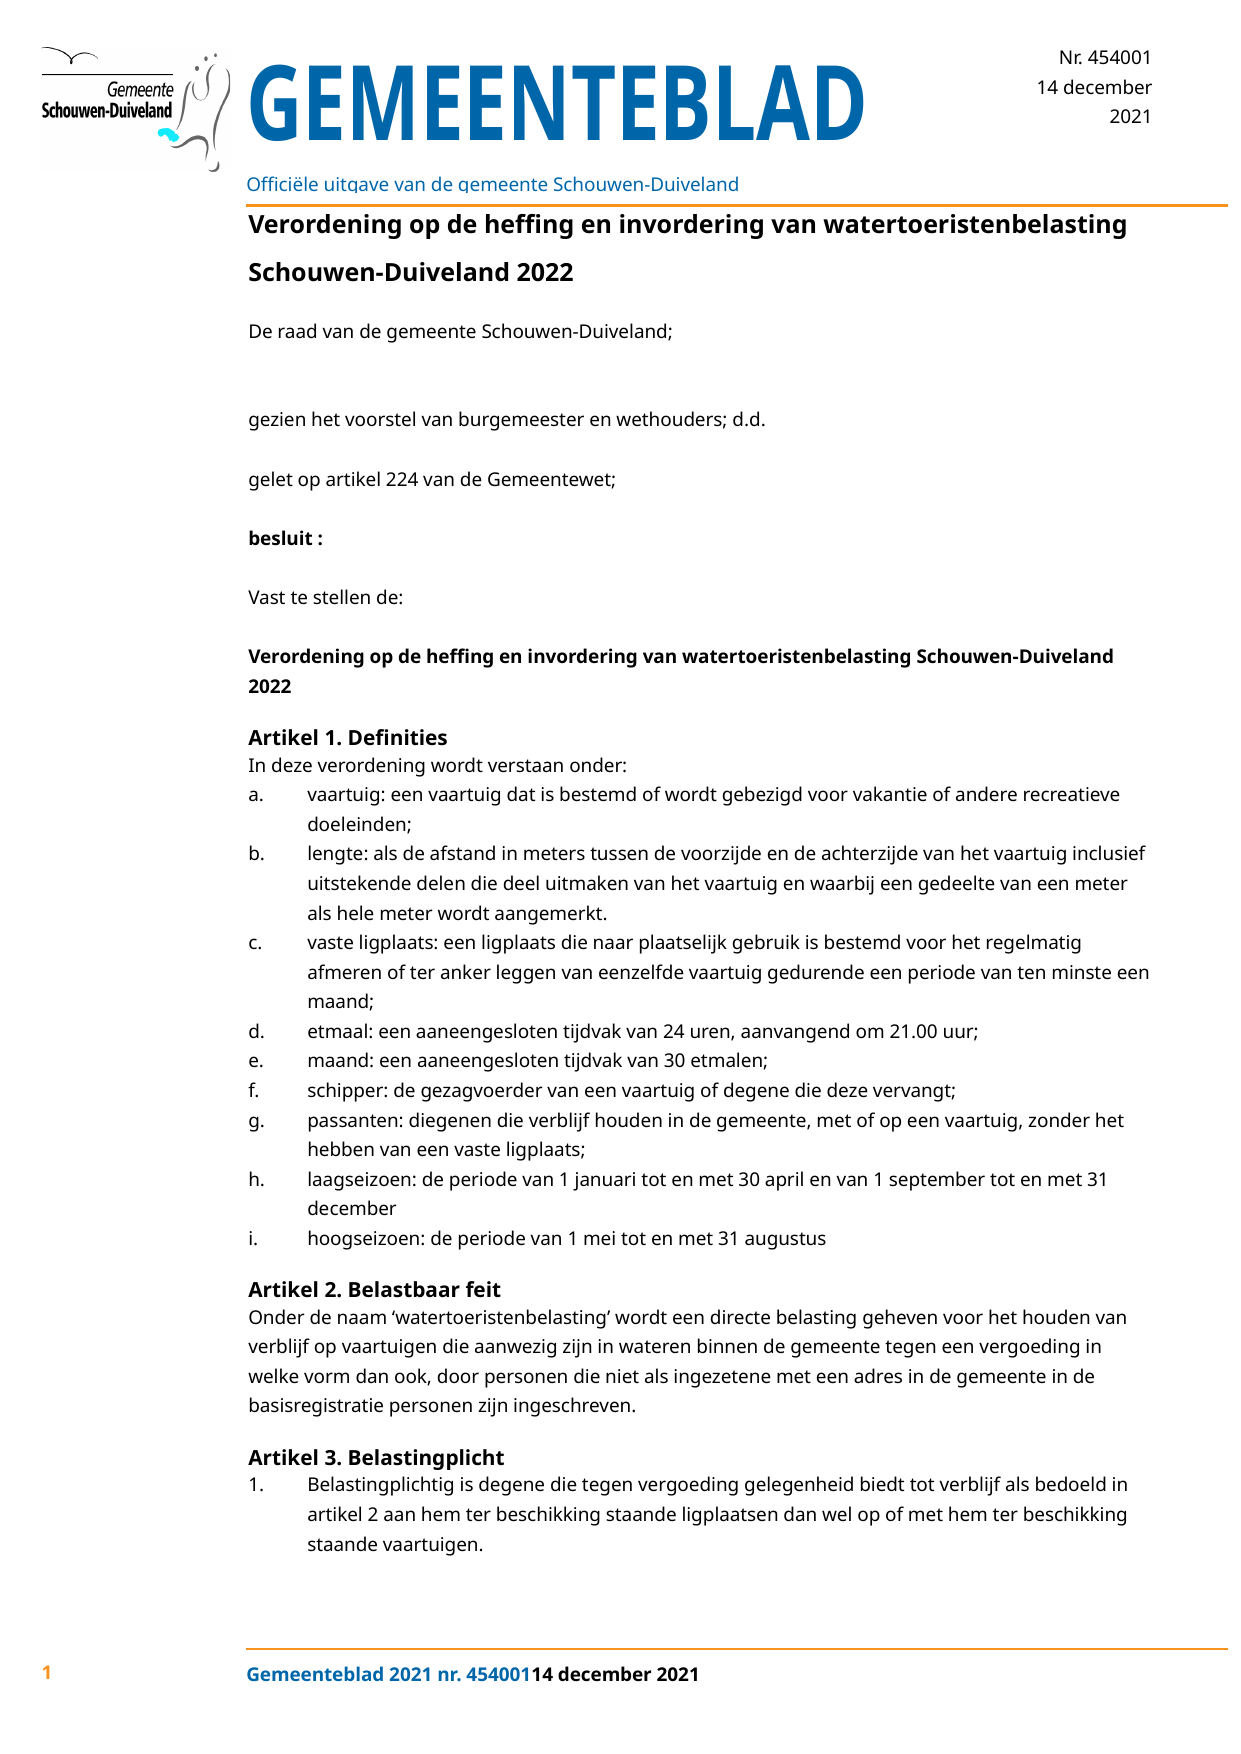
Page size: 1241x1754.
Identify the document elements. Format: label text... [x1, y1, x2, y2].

list maand: een aaneengesloten tijdvak van 30 etmalen; [248, 1048, 1152, 1073]
picture [41, 47, 231, 172]
text In deze verordening wordt verstaan onder: [248, 752, 1152, 777]
list schipper: de gezagvoerder van een vaartuig of degene die deze vervangt; [248, 1077, 1152, 1103]
text Verordening op de heffing en invordering van watertoeristenbelasting Schouwen-Duiveland 2022 [248, 643, 1152, 699]
text Vast te stellen de: [248, 584, 1152, 610]
list vaartuig: een vaartuig dat is bestemd of wordt gebezigd voor vakantie of andere recreatieve doeleinden; [248, 781, 1152, 837]
list passanten: diegenen die verblijf houden in de gemeente, met of op een vaartuig, zonder het hebben van een vaste ligplaats; [248, 1107, 1152, 1162]
text De raad van de gemeente Schouwen-Duiveland; [248, 318, 1152, 344]
list hoogseizoen: de periode van 1 mei tot en met 31 augustus [248, 1225, 1152, 1251]
text Onder de naam ‘watertoeristenbelasting’ wordt een directe belasting geheven voor het houden van verblijf op vaartuigen die aanwezig zijn in wateren binnen de gemeente tegen een vergoeding in welke vorm dan ook, door personen die niet als ingezetene met een adres in de gemeente in de basisregistratie personen zijn ingeschreven. [248, 1304, 1152, 1418]
text Artikel 2. Belastbaar feit [248, 1276, 1152, 1304]
text besluit : [248, 525, 1152, 551]
text gelet op artikel 224 van de Gemeentewet; [248, 466, 1152, 492]
text Verordening op de heffing en invordering van watertoeristenbelasting Schouwen-Duiveland 2022 [248, 207, 1152, 288]
text Artikel 1. Definities [248, 723, 1152, 752]
list laagseizoen: de periode van 1 januari tot en met 30 april en van 1 september tot en met 31 december [248, 1166, 1152, 1221]
list vaste ligplaats: een ligplaats die naar plaatselijk gebruik is bestemd voor het regelmatig afmeren of ter anker leggen van eenzelfde vaartuig gedurende een periode van ten minste een maand; [248, 929, 1152, 1014]
text gezien het voorstel van burgemeester en wethouders; d.d. [248, 407, 1152, 432]
list lengte: als de afstand in meters tussen de voorzijde en de achterzijde van het vaartuig inclusief uitstekende delen die deel uitmaken van het vaartuig en waarbij een gedeelte van een meter als hele meter wordt aangemerkt. [248, 841, 1152, 925]
text Artikel 3. Belastingplicht [248, 1443, 1152, 1472]
list etmaal: een aaneengesloten tijdvak van 24 uren, aanvangend om 21.00 uur; [248, 1018, 1152, 1044]
list Belastingplichtig is degene die tegen vergoeding gelegenheid biedt tot verblijf als bedoeld in artikel 2 aan hem ter beschikking staande ligplaatsen dan wel op of met hem ter beschikking staande vaartuigen. [248, 1472, 1152, 1556]
